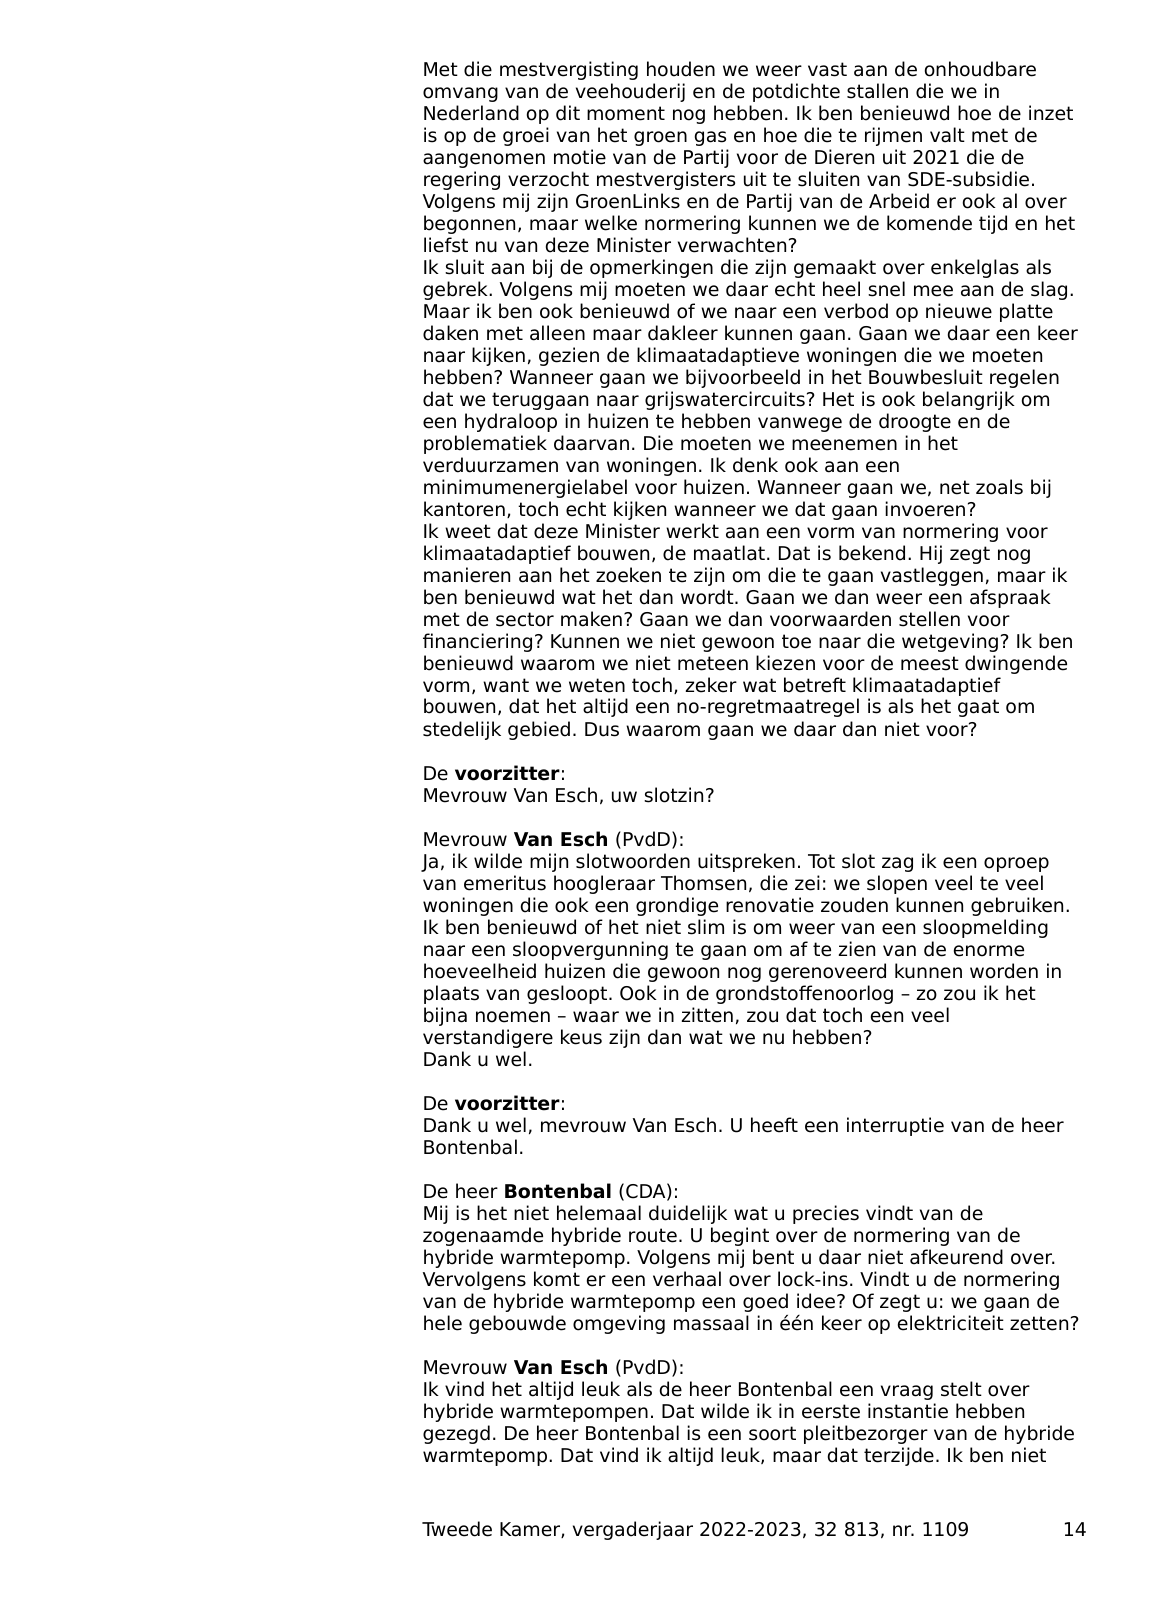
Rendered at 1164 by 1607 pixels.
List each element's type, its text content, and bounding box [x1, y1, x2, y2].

text De voorzitter: [422, 763, 1087, 784]
text Met die mestvergisting houden we weer vast aan de onhoudbare omvang van de veehouderij en de potdichte stallen die we in Nederland op dit moment nog hebben. Ik ben benieuwd hoe de inzet is op de groei van het groen gas en hoe die te rijmen valt met de aangenomen motie van de Partij voor de Dieren uit 2021 die de regering verzocht mestvergisters uit te sluiten van SDE-subsidie. Volgens mij zijn GroenLinks en de Partij van de Arbeid er ook al over begonnen, maar welke normering kunnen we de komende tijd en het liefst nu van deze Minister verwachten? [422, 59, 1087, 257]
text Ja, ik wilde mijn slotwoorden uitspreken. Tot slot zag ik een oproep van emeritus hoogleraar Thomsen, die zei: we slopen veel te veel woningen die ook een grondige renovatie zouden kunnen gebruiken. Ik ben benieuwd of het niet slim is om weer van een sloopmelding naar een sloopvergunning te gaan om af te zien van de enorme hoeveelheid huizen die gewoon nog gerenoveerd kunnen worden in plaats van gesloopt. Ook in de grondstoffenoorlog – zo zou ik het bijna noemen – waar we in zitten, zou dat toch een veel verstandigere keus zijn dan wat we nu hebben? [422, 851, 1087, 1048]
text Ik weet dat deze Minister werkt aan een vorm van normering voor klimaatadaptief bouwen, de maatlat. Dat is bekend. Hij zegt nog manieren aan het zoeken te zijn om die te gaan vastleggen, maar ik ben benieuwd wat het dan wordt. Gaan we dan weer een afspraak met de sector maken? Gaan we dan voorwaarden stellen voor financiering? Kunnen we niet gewoon toe naar die wetgeving? Ik ben benieuwd waarom we niet meteen kiezen voor de meest dwingende vorm, want we weten toch, zeker wat betreft klimaatadaptief bouwen, dat het altijd een no-regretmaatregel is als het gaat om stedelijk gebied. Dus waarom gaan we daar dan niet voor? [422, 521, 1087, 740]
text Ik vind het altijd leuk als de heer Bontenbal een vraag stelt over hybride warmtepompen. Dat wilde ik in eerste instantie hebben gezegd. De heer Bontenbal is een soort pleitbezorger van de hybride warmtepomp. Dat vind ik altijd leuk, maar dat terzijde. Ik ben niet [422, 1379, 1087, 1467]
text Ik sluit aan bij de opmerkingen die zijn gemaakt over enkelglas als gebrek. Volgens mij moeten we daar echt heel snel mee aan de slag. Maar ik ben ook benieuwd of we naar een verbod op nieuwe platte daken met alleen maar dakleer kunnen gaan. Gaan we daar een keer naar kijken, gezien de klimaatadaptieve woningen die we moeten hebben? Wanneer gaan we bijvoorbeeld in het Bouwbesluit regelen dat we teruggaan naar grijswatercircuits? Het is ook belangrijk om een hydraloop in huizen te hebben vanwege de droogte en de problematiek daarvan. Die moeten we meenemen in het verduurzamen van woningen. Ik denk ook aan een minimumenergielabel voor huizen. Wanneer gaan we, net zoals bij kantoren, toch echt kijken wanneer we dat gaan invoeren? [422, 257, 1087, 521]
text Dank u wel. [422, 1048, 1087, 1071]
text Mij is het niet helemaal duidelijk wat u precies vindt van de zogenaamde hybride route. U begint over de normering van de hybride warmtepomp. Volgens mij bent u daar niet afkeurend over. Vervolgens komt er een verhaal over lock-ins. Vindt u de normering van de hybride warmtepomp een goed idee? Of zegt u: we gaan de hele gebouwde omgeving massaal in één keer op elektriciteit zetten? [422, 1203, 1087, 1335]
text De heer Bontenbal (CDA): [422, 1181, 1087, 1203]
text Mevrouw Van Esch, uw slotzin? [422, 784, 1087, 807]
text Mevrouw Van Esch (PvdD): [422, 1357, 1087, 1379]
text Dank u wel, mevrouw Van Esch. U heeft een interruptie van de heer Bontenbal. [422, 1115, 1087, 1159]
text Mevrouw Van Esch (PvdD): [422, 829, 1087, 851]
text De voorzitter: [422, 1093, 1087, 1115]
